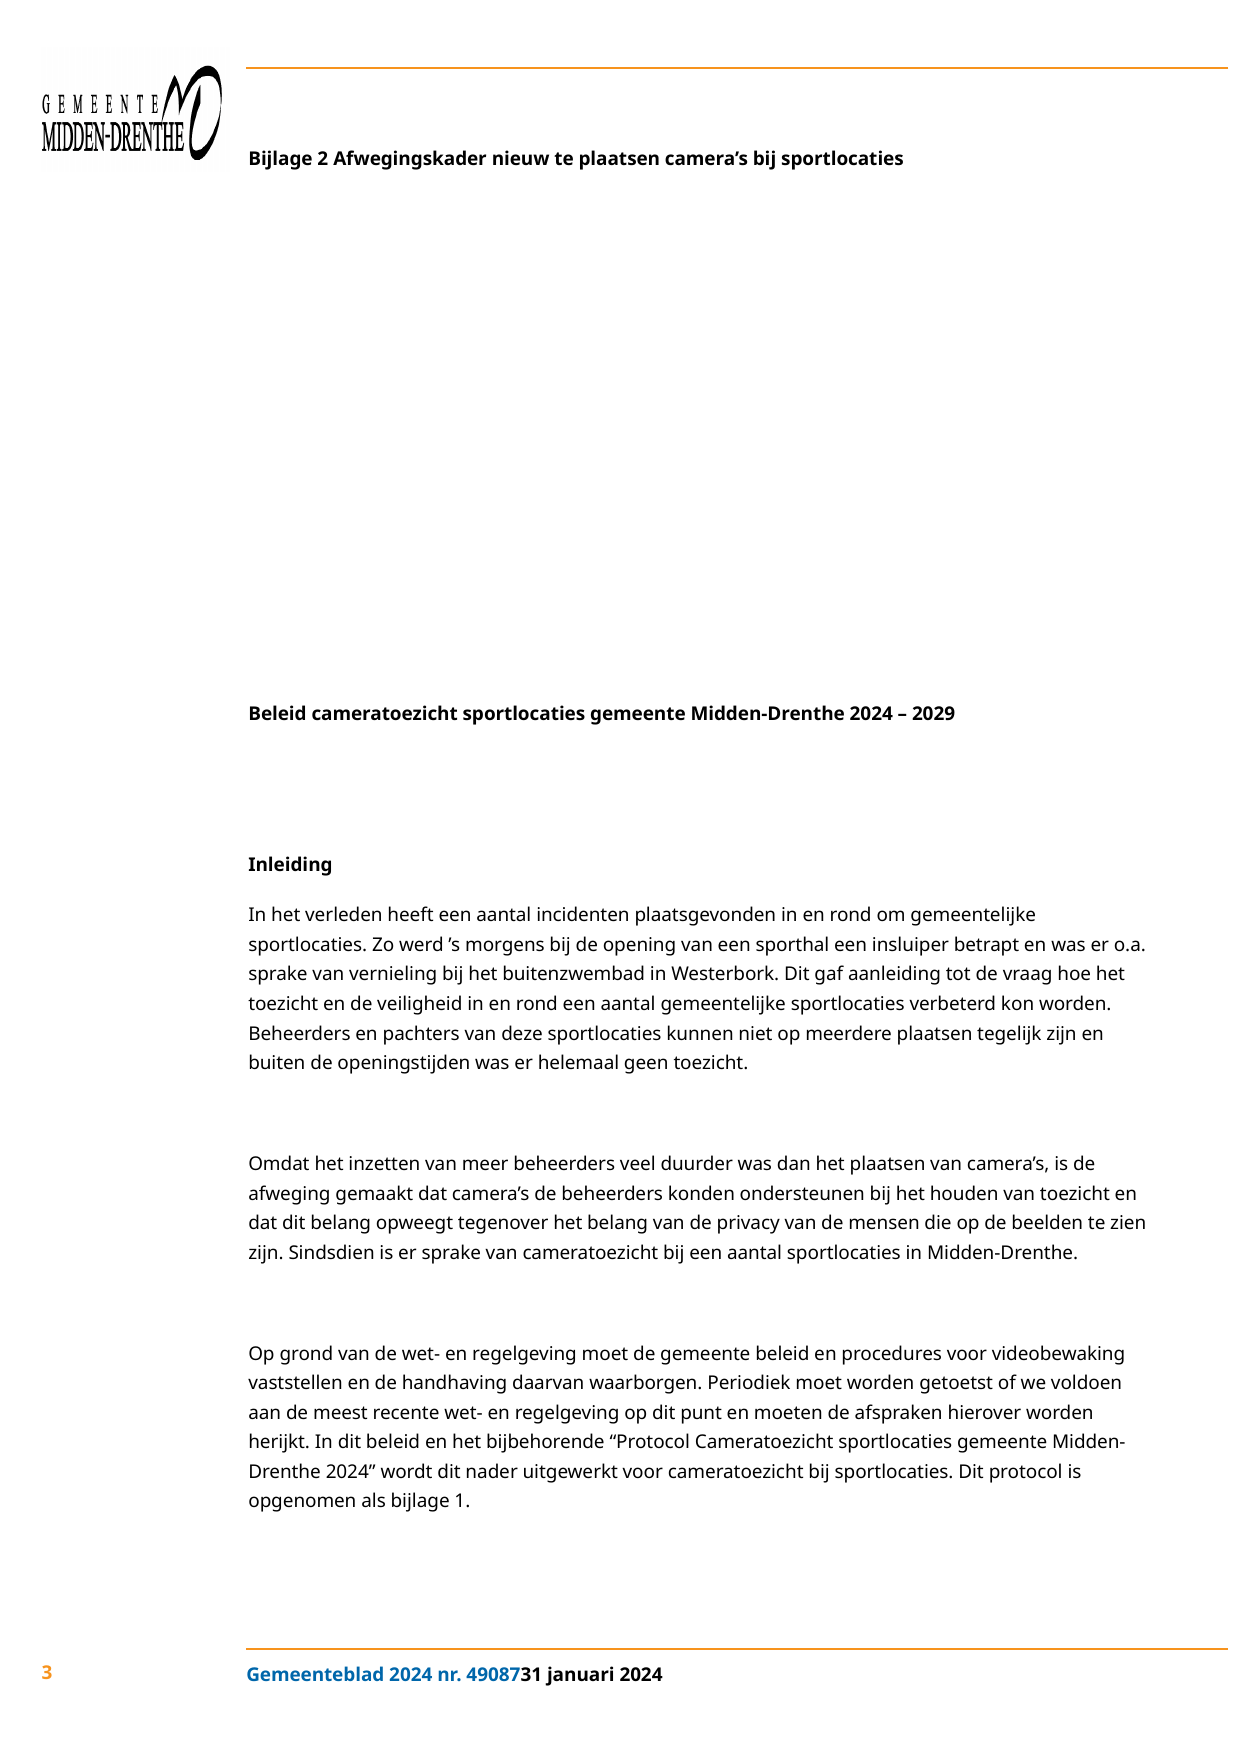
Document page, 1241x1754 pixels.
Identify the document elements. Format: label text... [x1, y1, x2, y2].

picture [41, 47, 231, 172]
text In het verleden heeft een aantal incidenten plaatsgevonden in en rond om gemeentelijke sportlocaties. Zo werd ’s morgens bij de opening van een sporthal een insluiper betrapt en was er o.a. sprake van vernieling bij het buitenzwembad in Westerbork. Dit gaf aanleiding tot de vraag hoe het toezicht en de veiligheid in en rond een aantal gemeentelijke sportlocaties verbeterd kon worden. Beheerders en pachters van deze sportlocaties kunnen niet op meerdere plaatsen tegelijk zijn en buiten de openingstijden was er helemaal geen toezicht. [248, 901, 1152, 1075]
text Inleiding [248, 851, 1152, 877]
text Beleid cameratoezicht sportlocaties gemeente Midden-Drenthe 2024 – 2029 [248, 700, 1152, 726]
text Omdat het inzetten van meer beheerders veel duurder was dan het plaatsen van camera’s, is de afweging gemaakt dat camera’s de beheerders konden ondersteunen bij het houden van toezicht en dat dit belang opweegt tegenover het belang van de privacy van de mensen die op de beelden te zien zijn. Sindsdien is er sprake van cameratoezicht bij een aantal sportlocaties in Midden-Drenthe. [248, 1150, 1152, 1265]
text Bijlage 2 Afwegingskader nieuw te plaatsen camera’s bij sportlocaties [248, 145, 1152, 171]
text Op grond van de wet- en regelgeving moet de gemeente beleid en procedures voor videobewaking vaststellen en de handhaving daarvan waarborgen. Periodiek moet worden getoetst of we voldoen aan de meest recente wet- en regelgeving op dit punt en moeten de afspraken hierover worden herijkt. In dit beleid en het bijbehorende “Protocol Cameratoezicht sportlocaties gemeente Midden-Drenthe 2024” wordt dit nader uitgewerkt voor cameratoezicht bij sportlocaties. Dit protocol is opgenomen als bijlage 1. [248, 1340, 1152, 1513]
